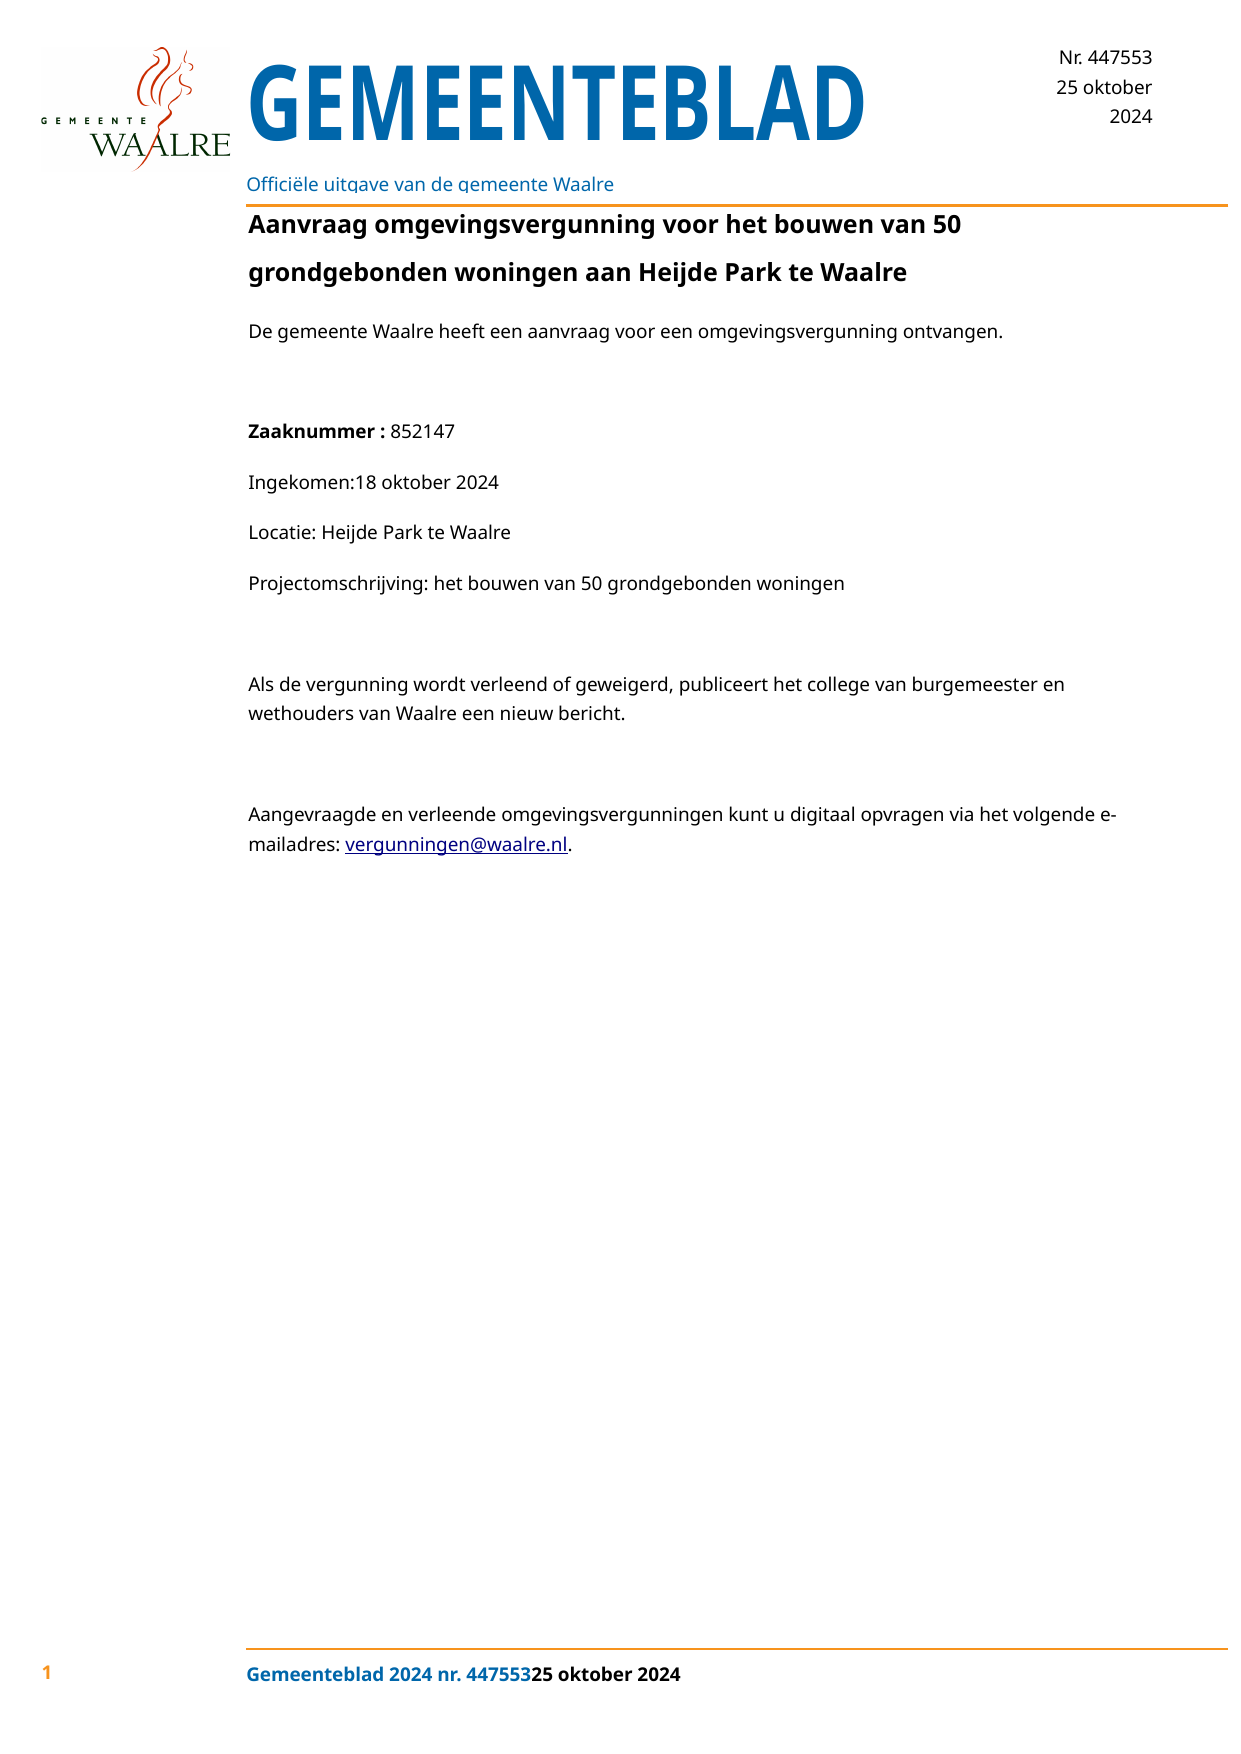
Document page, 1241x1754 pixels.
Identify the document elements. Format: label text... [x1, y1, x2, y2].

text Aangevraagde en verleende omgevingsvergunningen kunt u digitaal opvragen via het volgende e-mailadres: vergunningen@waalre.nl. [248, 801, 1152, 857]
picture [41, 47, 231, 172]
text De gemeente Waalre heeft een aanvraag voor een omgevingsvergunning ontvangen. [248, 318, 1152, 344]
text Aanvraag omgevingsvergunning voor het bouwen van 50 grondgebonden woningen aan Heijde Park te Waalre [248, 207, 1152, 288]
text Zaaknummer : 852147 [248, 419, 1152, 444]
text Als de vergunning wordt verleend of geweigerd, publiceert het college van burgemeester en wethouders van Waalre een nieuw bericht. [248, 671, 1152, 726]
text Ingekomen:18 oktober 2024 [248, 469, 1152, 495]
text Locatie: Heijde Park te Waalre [248, 519, 1152, 545]
text Projectomschrijving: het bouwen van 50 grondgebonden woningen [248, 570, 1152, 596]
